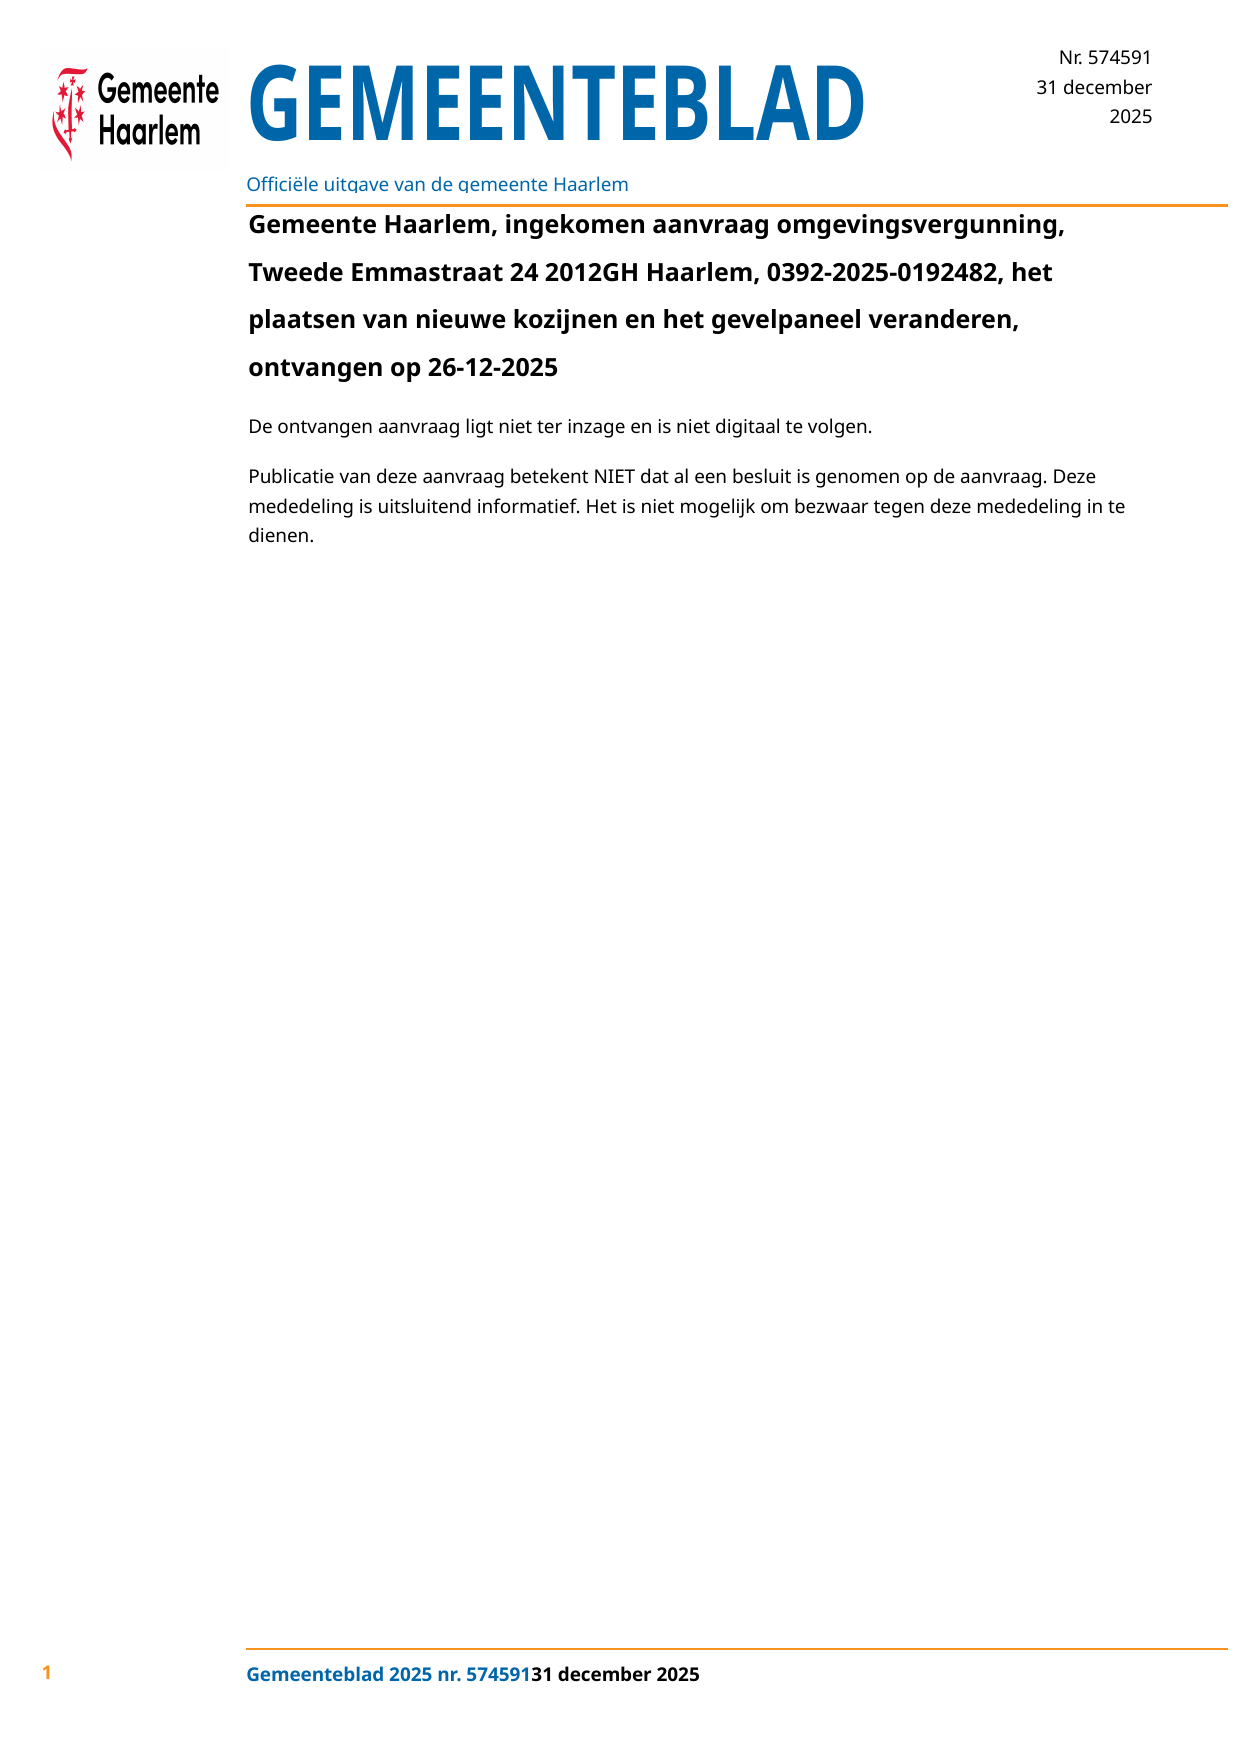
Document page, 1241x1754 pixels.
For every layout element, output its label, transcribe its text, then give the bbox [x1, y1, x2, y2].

text Publicatie van deze aanvraag betekent NIET dat al een besluit is genomen op de aanvraag. Deze mededeling is uitsluitend informatief. Het is niet mogelijk om bezwaar tegen deze mededeling in te dienen. [248, 463, 1152, 548]
picture [41, 47, 231, 172]
text Gemeente Haarlem, ingekomen aanvraag omgevingsvergunning, Tweede Emmastraat 24 2012GH Haarlem, 0392-2025-0192482, het plaatsen van nieuwe kozijnen en het gevelpaneel veranderen, ontvangen op 26-12-2025 [248, 207, 1152, 384]
text De ontvangen aanvraag ligt niet ter inzage en is niet digitaal te volgen. [248, 413, 1152, 439]
